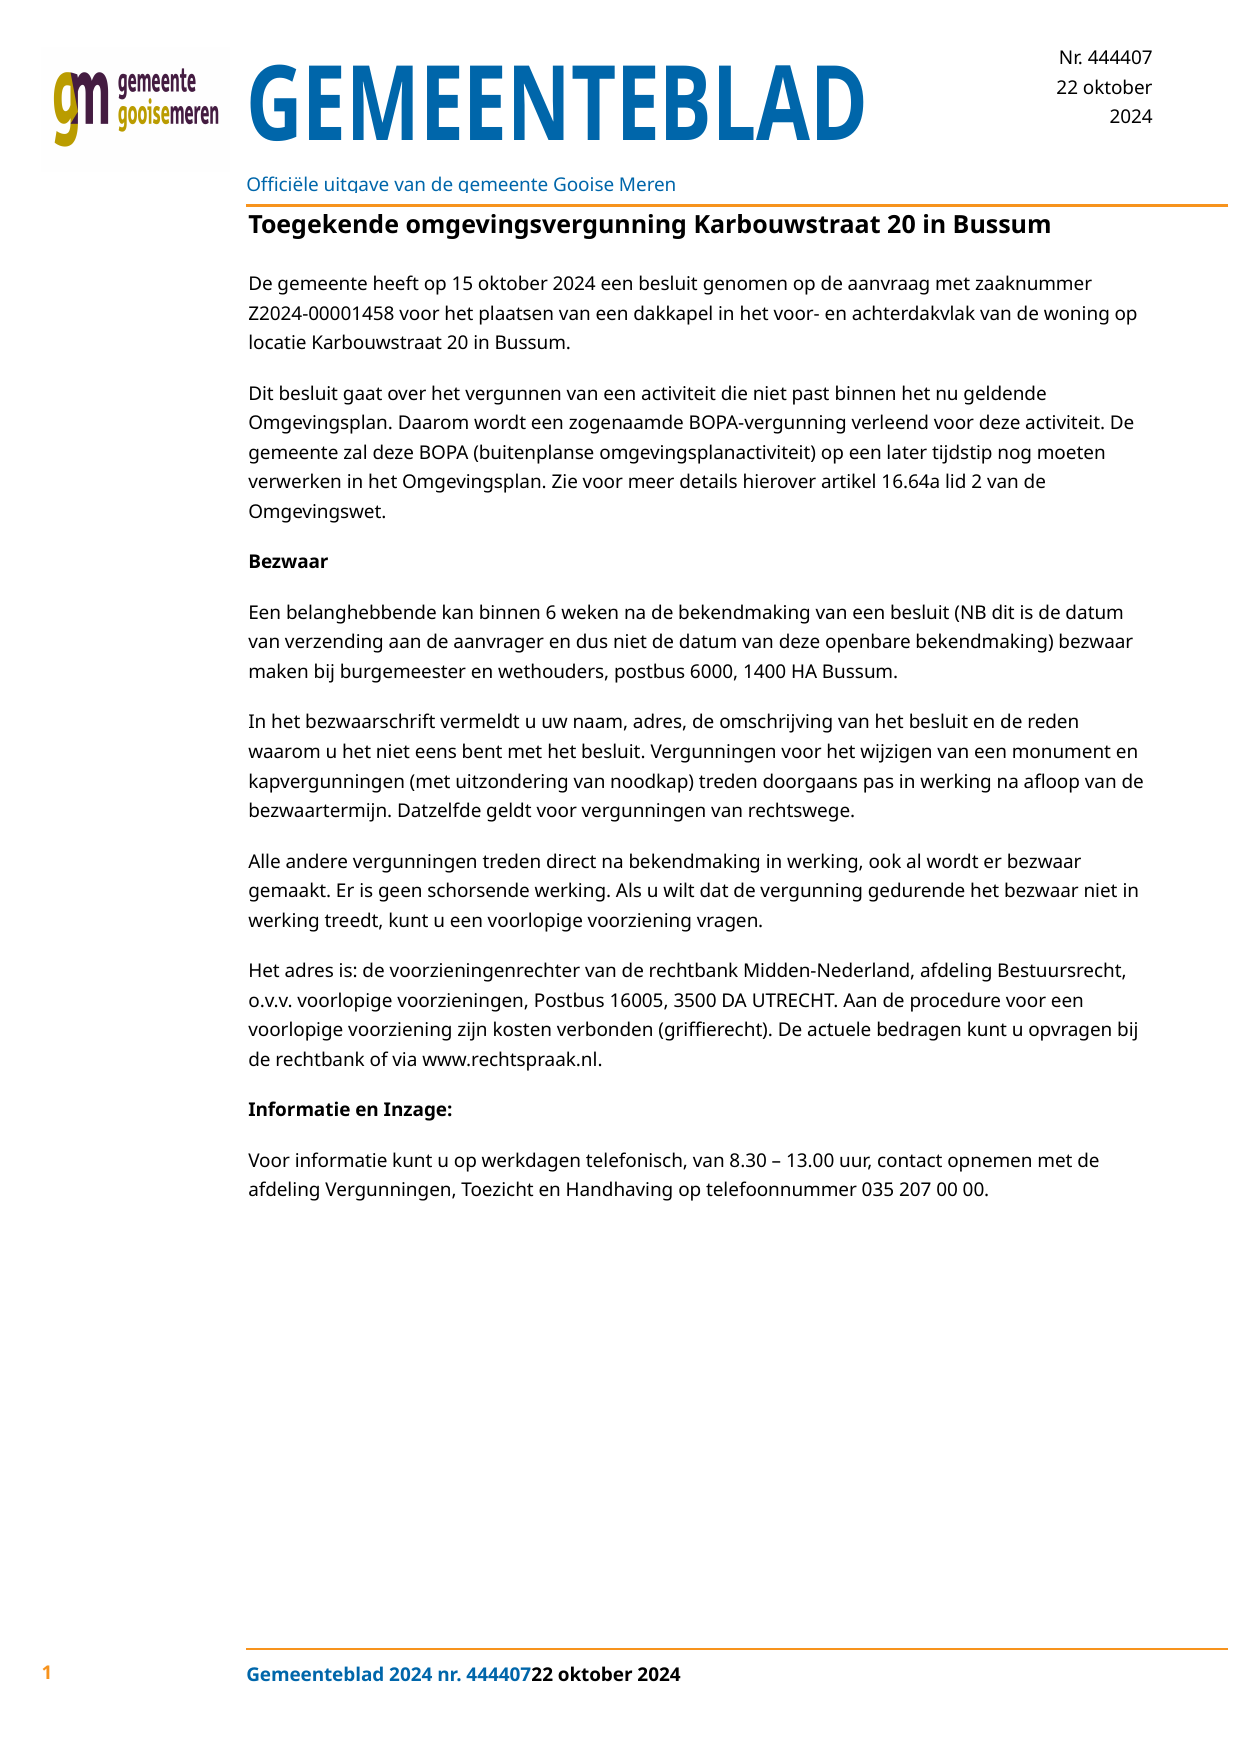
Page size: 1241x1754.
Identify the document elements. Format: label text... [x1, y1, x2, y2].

text Bezwaar [248, 549, 1152, 574]
picture [41, 47, 231, 172]
text In het bezwaarschrift vermeldt u uw naam, adres, de omschrijving van het besluit en de reden waarom u het niet eens bent met het besluit. Vergunningen voor het wijzigen van een monument en kapvergunningen (met uitzondering van noodkap) treden doorgaans pas in werking na afloop van de bezwaartermijn. Datzelfde geldt voor vergunningen van rechtswege. [248, 709, 1152, 823]
text Toegekende omgevingsvergunning Karbouwstraat 20 in Bussum [248, 207, 1152, 241]
text Voor informatie kunt u op werkdagen telefonisch, van 8.30 – 13.00 uur, contact opnemen met de afdeling Vergunningen, Toezicht en Handhaving op telefoonnummer 035 207 00 00. [248, 1147, 1152, 1202]
text Alle andere vergunningen treden direct na bekendmaking in werking, ook al wordt er bezwaar gemaakt. Er is geen schorsende werking. Als u wilt dat de vergunning gedurende het bezwaar niet in werking treedt, kunt u een voorlopige voorziening vragen. [248, 848, 1152, 933]
text Het adres is: de voorzieningenrechter van de rechtbank Midden-Nederland, afdeling Bestuursrecht, o.v.v. voorlopige voorzieningen, Postbus 16005, 3500 DA UTRECHT. Aan de procedure voor een voorlopige voorziening zijn kosten verbonden (griffierecht). De actuele bedragen kunt u opvragen bij de rechtbank of via www.rechtspraak.nl. [248, 957, 1152, 1072]
text Een belanghebbende kan binnen 6 weken na de bekendmaking van een besluit (NB dit is de datum van verzending aan de aanvrager en dus niet de datum van deze openbare bekendmaking) bezwaar maken bij burgemeester en wethouders, postbus 6000, 1400 HA Bussum. [248, 599, 1152, 684]
text Informatie en Inzage: [248, 1097, 1152, 1122]
text De gemeente heeft op 15 oktober 2024 een besluit genomen op de aanvraag met zaaknummer Z2024-00001458 voor het plaatsen van een dakkapel in het voor- en achterdakvlak van de woning op locatie Karbouwstraat 20 in Bussum. [248, 270, 1152, 355]
text Dit besluit gaat over het vergunnen van een activiteit die niet past binnen het nu geldende Omgevingsplan. Daarom wordt een zogenaamde BOPA-vergunning verleend voor deze activiteit. De gemeente zal deze BOPA (buitenplanse omgevingsplanactiviteit) op een later tijdstip nog moeten verwerken in het Omgevingsplan. Zie voor meer details hierover artikel 16.64a lid 2 van de Omgevingswet. [248, 380, 1152, 524]
